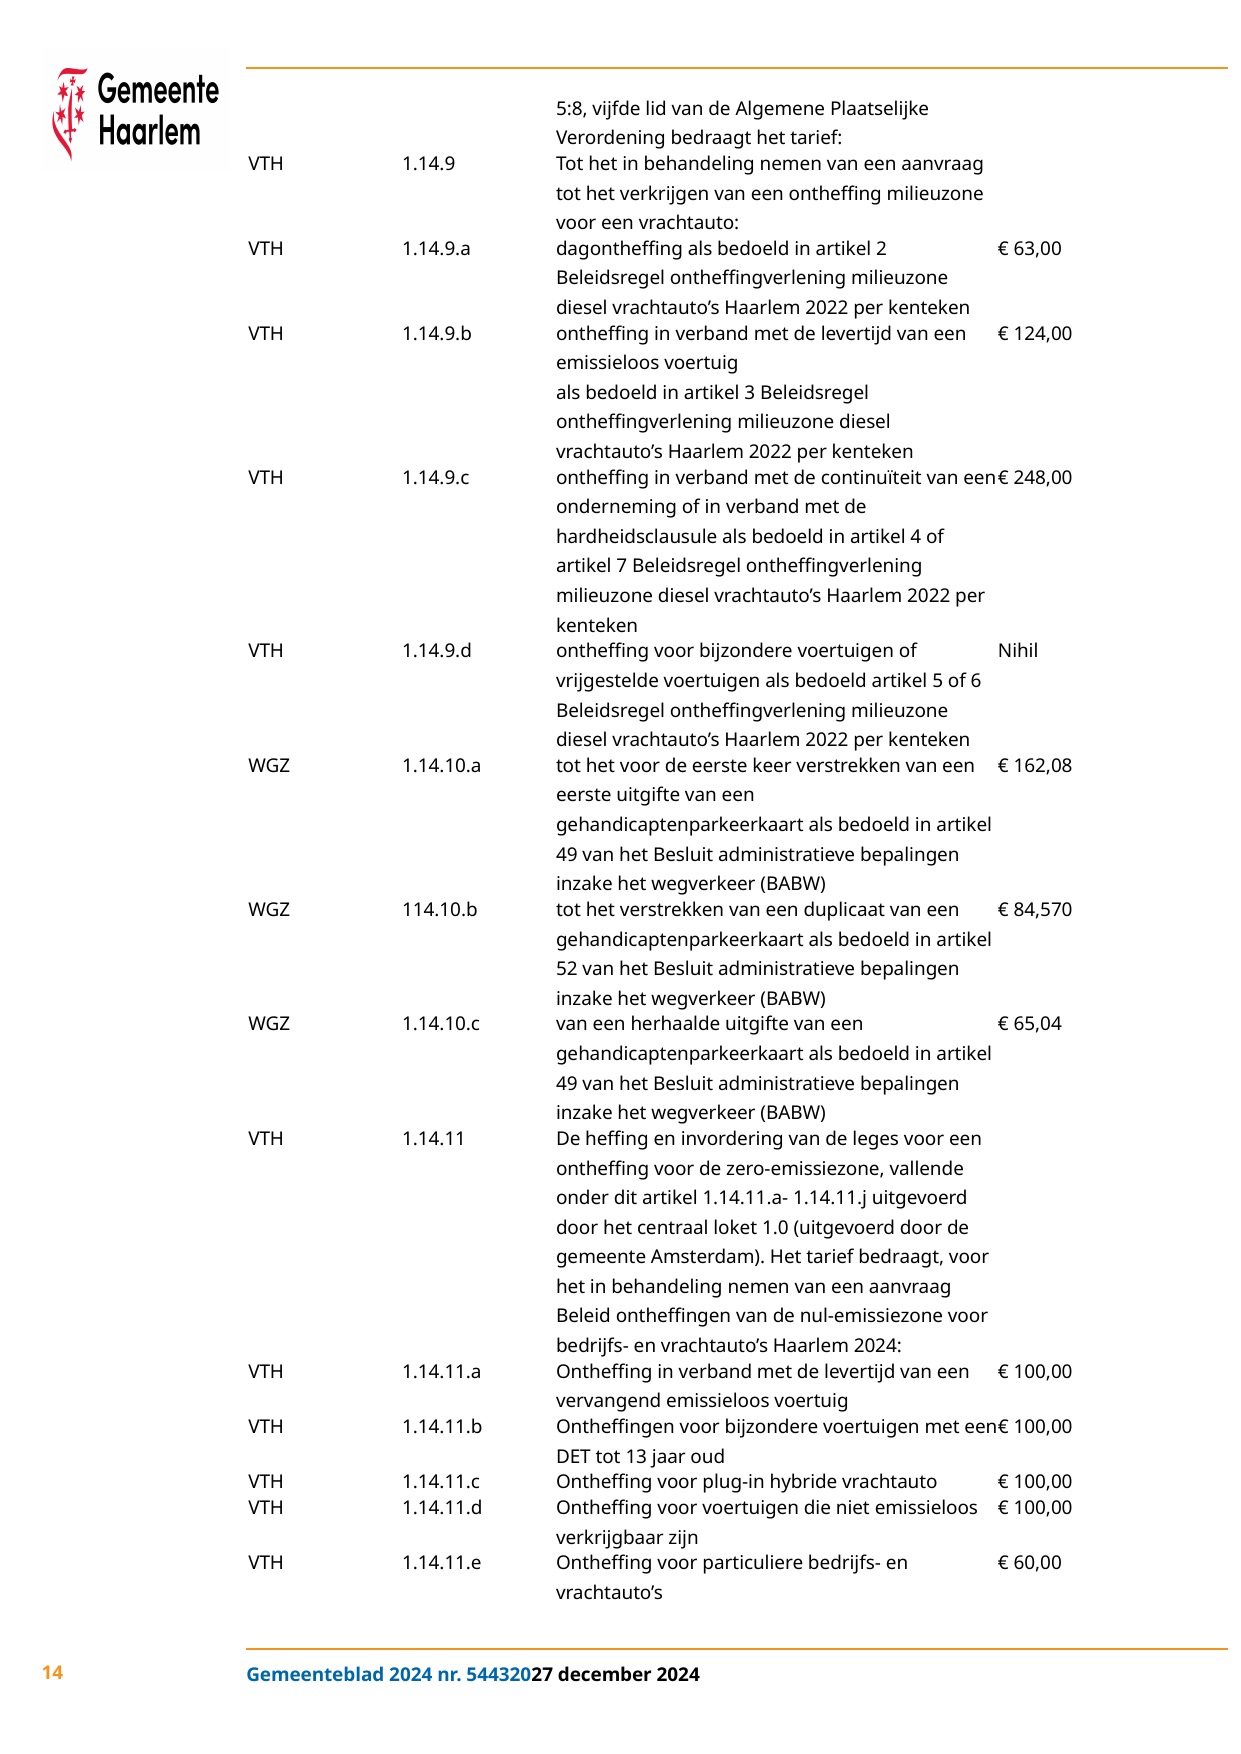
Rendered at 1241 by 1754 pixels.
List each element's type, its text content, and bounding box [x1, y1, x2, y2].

table_cell € 124,00 [998, 320, 1152, 464]
table_cell VTH [248, 464, 402, 638]
table_cell tot het verstrekken van een duplicaat van een gehandicaptenparkeerkaart als bedoeld in artikel 52 van het Besluit administratieve bepalingen inzake het wegverkeer (BABW) [556, 896, 998, 1011]
table_cell 1.14.9.a [402, 235, 556, 320]
table_cell 1.14.9 [402, 150, 556, 235]
table_cell € 63,00 [998, 235, 1152, 320]
table_cell € 162,08 [998, 752, 1152, 896]
table_cell tot het voor de eerste keer verstrekken van een eerste uitgifte van een gehandicaptenparkeerkaart als bedoeld in artikel 49 van het Besluit administratieve bepalingen inzake het wegverkeer (BABW) [556, 752, 998, 896]
table_cell ontheffing in verband met de continuïteit van een onderneming of in verband met de hardheidsclausule als bedoeld in artikel 4 of artikel 7 Beleidsregel ontheffingverlening milieuzone diesel vrachtauto’s Haarlem 2022 per kenteken [556, 464, 998, 638]
table_cell 1.14.9.d [402, 638, 556, 752]
table_cell € 100,00 [998, 1413, 1152, 1468]
table_cell € 100,00 [998, 1358, 1152, 1413]
table_cell Ontheffingen voor bijzondere voertuigen met een DET tot 13 jaar oud [556, 1413, 998, 1468]
table_cell VTH [248, 1358, 402, 1413]
table_cell [998, 1125, 1152, 1358]
table_cell 1.14.11.d [402, 1494, 556, 1549]
table_cell VTH [248, 150, 402, 235]
table_cell [998, 150, 1152, 235]
table_cell € 60,00 [998, 1550, 1152, 1605]
table_cell VTH [248, 235, 402, 320]
table_cell 1.14.11.a [402, 1358, 556, 1413]
table_cell 1.14.11.b [402, 1413, 556, 1468]
table_cell € 100,00 [998, 1494, 1152, 1549]
table_cell € 100,00 [998, 1469, 1152, 1494]
table_cell De heffing en invordering van de leges voor een ontheffing voor de zero-emissiezone, vallende onder dit artikel 1.14.11.a- 1.14.11.j uitgevoerd door het centraal loket 1.0 (uitgevoerd door de gemeente Amsterdam). Het tarief bedraagt, voor het in behandeling nemen van een aanvraag Beleid ontheffingen van de nul-emissiezone voor bedrijfs- en vrachtauto’s Haarlem 2024: [556, 1125, 998, 1358]
table_cell ontheffing voor bijzondere voertuigen of vrijgestelde voertuigen als bedoeld artikel 5 of 6 Beleidsregel ontheffingverlening milieuzone diesel vrachtauto’s Haarlem 2022 per kenteken [556, 638, 998, 752]
table_cell Ontheffing voor plug-in hybride vrachtauto [556, 1469, 998, 1494]
table_cell WGZ [248, 752, 402, 896]
table_cell dagontheffing als bedoeld in artikel 2 Beleidsregel ontheffingverlening milieuzone diesel vrachtauto’s Haarlem 2022 per kenteken [556, 235, 998, 320]
table_cell VTH [248, 1469, 402, 1494]
table_cell 1.14.9.c [402, 464, 556, 638]
table_cell € 84,570 [998, 896, 1152, 1011]
table_cell [248, 95, 402, 150]
table_cell 1.14.9.b [402, 320, 556, 464]
table_cell 1.14.10.a [402, 752, 556, 896]
table_cell Tot het in behandeling nemen van een aanvraag tot het verkrijgen van een ontheffing milieuzone voor een vrachtauto: [556, 150, 998, 235]
table_cell VTH [248, 1413, 402, 1468]
table_cell Ontheffing voor particuliere bedrijfs- en vrachtauto’s [556, 1550, 998, 1605]
table_cell VTH [248, 320, 402, 464]
table_cell VTH [248, 1125, 402, 1358]
table_cell 1.14.11.c [402, 1469, 556, 1494]
table_cell Nihil [998, 638, 1152, 752]
table_cell Ontheffing voor voertuigen die niet emissieloos verkrijgbaar zijn [556, 1494, 998, 1549]
table_cell VTH [248, 1550, 402, 1605]
table_cell 1.14.11 [402, 1125, 556, 1358]
table_cell [402, 95, 556, 150]
table_cell VTH [248, 1494, 402, 1549]
picture [41, 47, 231, 172]
table_cell 1.14.11.e [402, 1550, 556, 1605]
table_cell 5:8, vijfde lid van de Algemene Plaatselijke Verordening bedraagt het tarief: [556, 95, 998, 150]
table_cell € 65,04 [998, 1011, 1152, 1125]
table_cell 114.10.b [402, 896, 556, 1011]
table_cell [998, 95, 1152, 150]
table_cell WGZ [248, 896, 402, 1011]
table_cell van een herhaalde uitgifte van een gehandicaptenparkeerkaart als bedoeld in artikel 49 van het Besluit administratieve bepalingen inzake het wegverkeer (BABW) [556, 1011, 998, 1125]
table_cell 1.14.10.c [402, 1011, 556, 1125]
table_cell VTH [248, 638, 402, 752]
table_cell ontheffing in verband met de levertijd van een emissieloos voertuig als bedoeld in artikel 3 Beleidsregel ontheffingverlening milieuzone diesel vrachtauto’s Haarlem 2022 per kenteken [556, 320, 998, 464]
table_cell € 248,00 [998, 464, 1152, 638]
table_cell Ontheffing in verband met de levertijd van een vervangend emissieloos voertuig [556, 1358, 998, 1413]
table_cell WGZ [248, 1011, 402, 1125]
